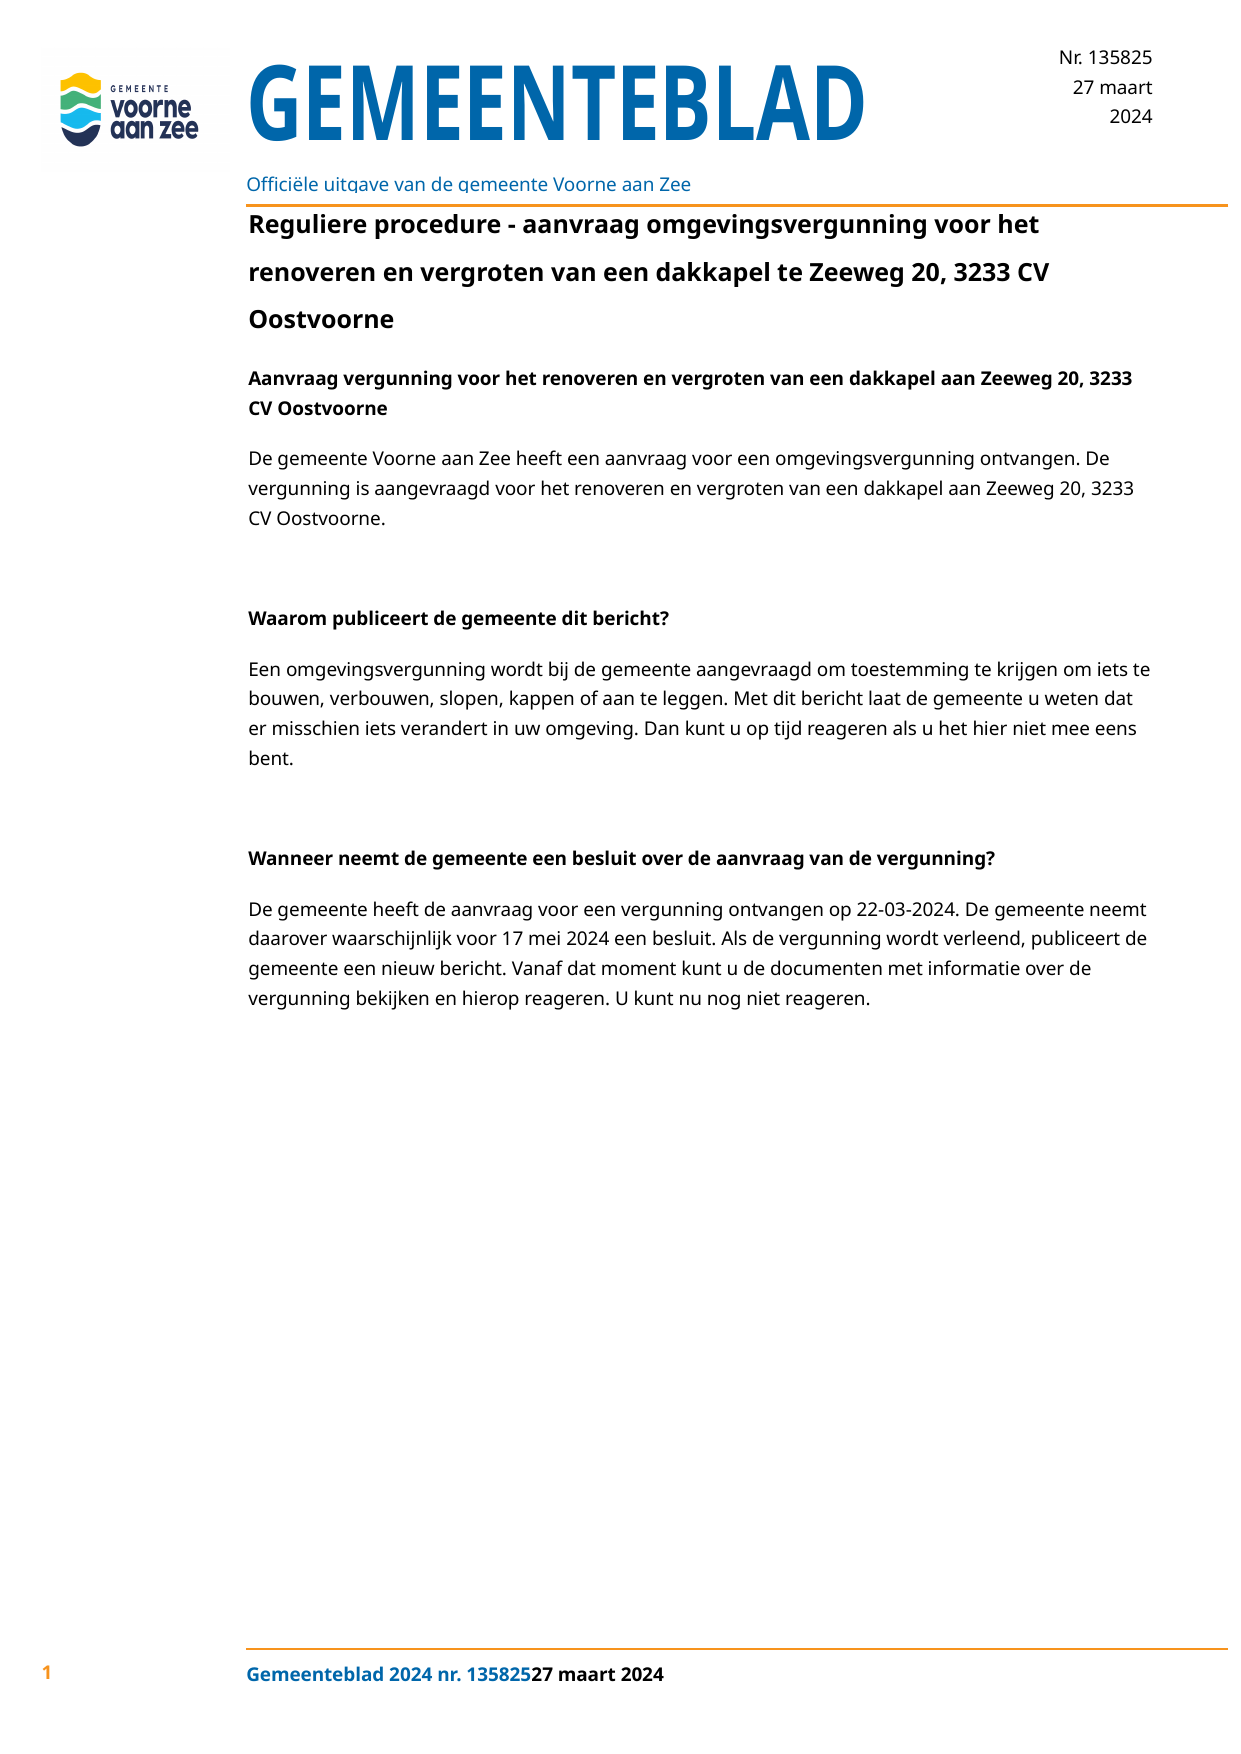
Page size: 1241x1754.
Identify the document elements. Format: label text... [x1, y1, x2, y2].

text Waarom publiceert de gemeente dit bericht? [248, 606, 1152, 631]
picture [41, 47, 231, 172]
text Aanvraag vergunning voor het renoveren en vergroten van een dakkapel aan Zeeweg 20, 3233 CV Oostvoorne [248, 366, 1152, 421]
text Een omgevingsvergunning wordt bij de gemeente aangevraagd om toestemming te krijgen om iets te bouwen, verbouwen, slopen, kappen of aan te leggen. Met dit bericht laat de gemeente u weten dat er misschien iets verandert in uw omgeving. Dan kunt u op tijd reageren als u het hier niet mee eens bent. [248, 656, 1152, 770]
text Wanneer neemt de gemeente een besluit over de aanvraag van de vergunning? [248, 846, 1152, 871]
text Reguliere procedure - aanvraag omgevingsvergunning voor het renoveren en vergroten van een dakkapel te Zeeweg 20, 3233 CV Oostvoorne [248, 207, 1152, 336]
text De gemeente Voorne aan Zee heeft een aanvraag voor een omgevingsvergunning ontvangen. De vergunning is aangevraagd voor het renoveren en vergroten van een dakkapel aan Zeeweg 20, 3233 CV Oostvoorne. [248, 446, 1152, 530]
text De gemeente heeft de aanvraag voor een vergunning ontvangen op 22-03-2024. De gemeente neemt daarover waarschijnlijk voor 17 mei 2024 een besluit. Als de vergunning wordt verleend, publiceert de gemeente een nieuw bericht. Vanaf dat moment kunt u de documenten met informatie over de vergunning bekijken en hierop reageren. U kunt nu nog niet reageren. [248, 896, 1152, 1010]
